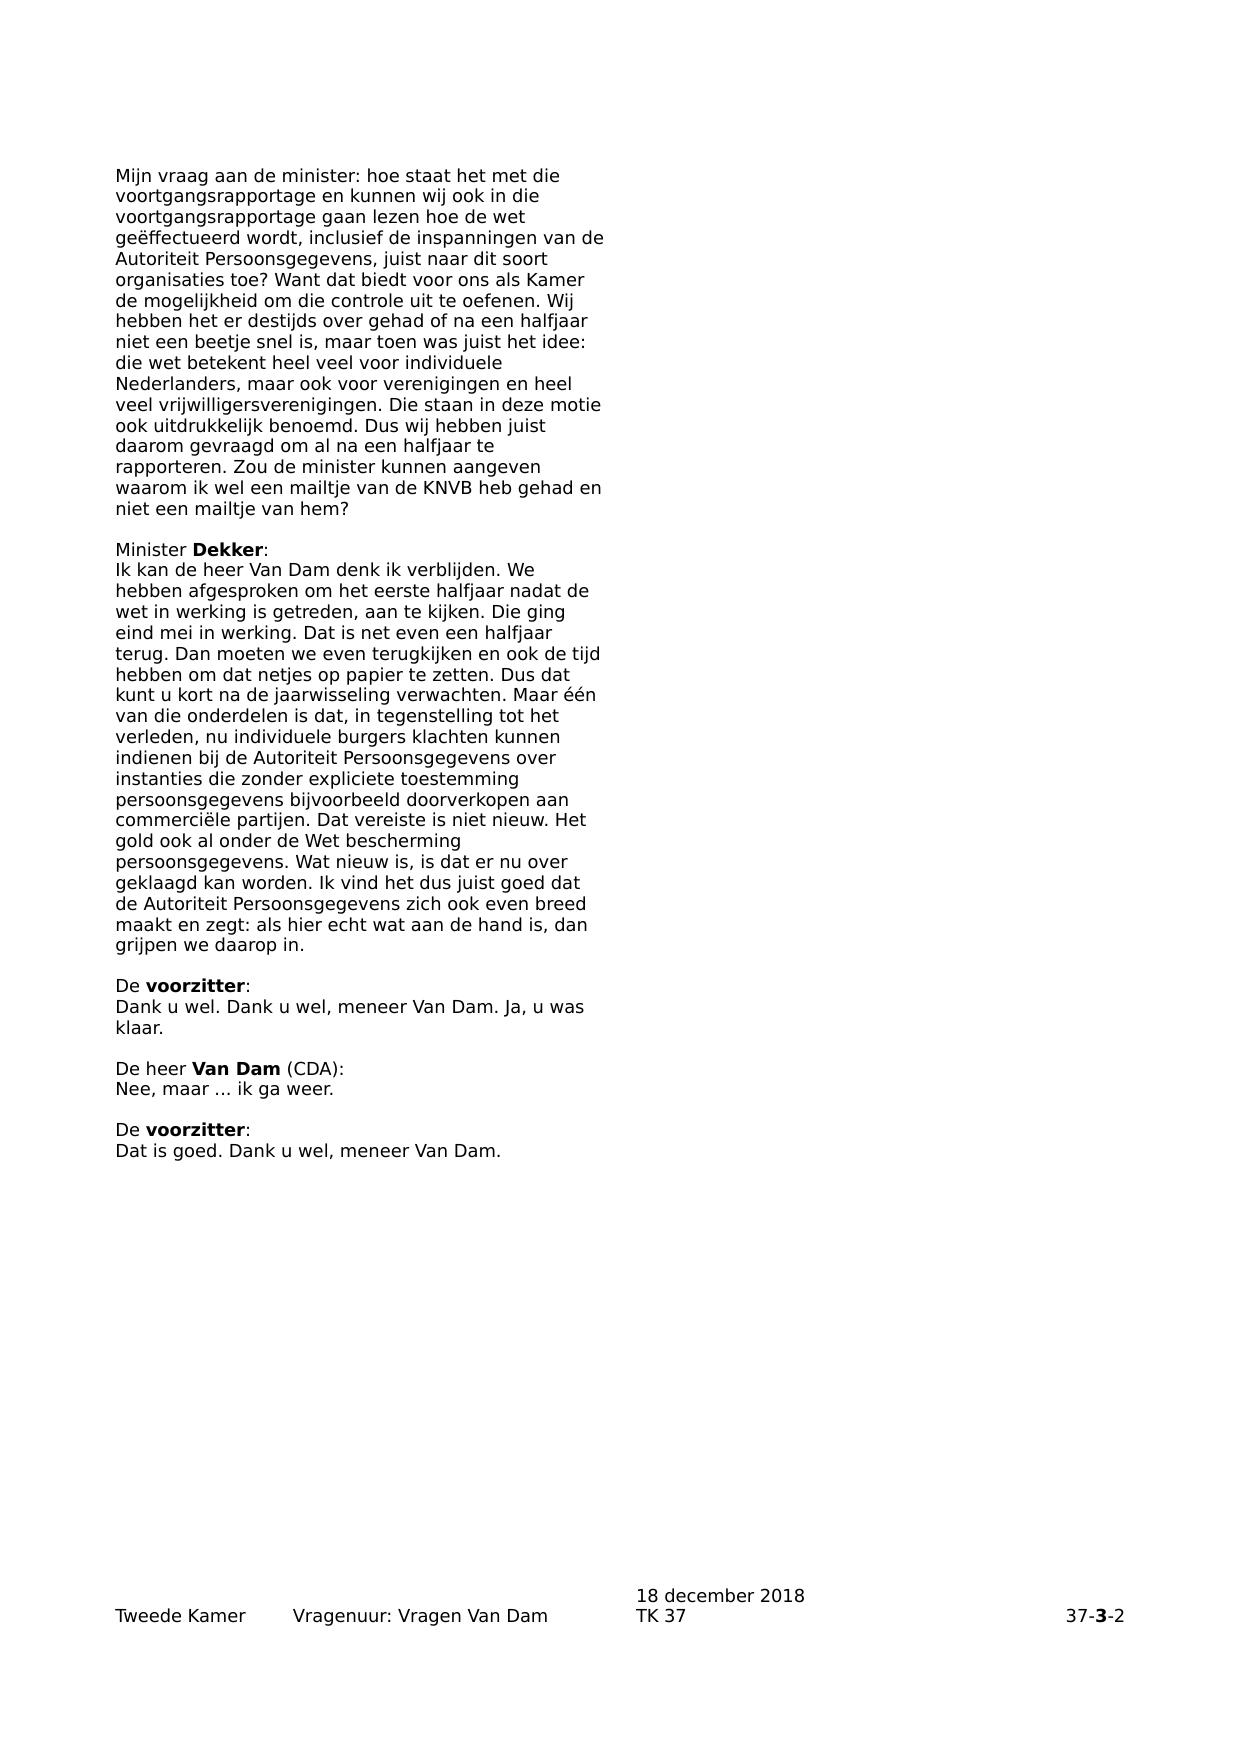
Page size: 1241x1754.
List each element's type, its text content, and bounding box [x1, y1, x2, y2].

text Minister Dekker: [115, 539, 605, 560]
text Ik kan de heer Van Dam denk ik verblijden. We hebben afgesproken om het eerste halfjaar nadat de wet in werking is getreden, aan te kijken. Die ging eind mei in werking. Dat is net even een halfjaar terug. Dan moeten we even terugkijken en ook de tijd hebben om dat netjes op papier te zetten. Dus dat kunt u kort na de jaarwisseling verwachten. Maar één van die onderdelen is dat, in tegenstelling tot het verleden, nu individuele burgers klachten kunnen indienen bij de Autoriteit Persoonsgegevens over instanties die zonder expliciete toestemming persoonsgegevens bijvoorbeeld doorverkopen aan commerciële partijen. Dat vereiste is niet nieuw. Het gold ook al onder de Wet bescherming persoonsgegevens. Wat nieuw is, is dat er nu over geklaagd kan worden. Ik vind het dus juist goed dat de Autoriteit Persoonsgegevens zich ook even breed maakt en zegt: als hier echt wat aan de hand is, dan grijpen we daarop in. [115, 560, 605, 956]
text Dank u wel. Dank u wel, meneer Van Dam. Ja, u was klaar. [115, 997, 605, 1038]
text Dat is goed. Dank u wel, meneer Van Dam. [115, 1141, 605, 1162]
text Nee, maar ... ik ga weer. [115, 1079, 605, 1100]
text Mijn vraag aan de minister: hoe staat het met die voortgangsrapportage en kunnen wij ook in die voortgangsrapportage gaan lezen hoe de wet geëffectueerd wordt, inclusief de inspanningen van de Autoriteit Persoonsgegevens, juist naar dit soort organisaties toe? Want dat biedt voor ons als Kamer de mogelijkheid om die controle uit te oefenen. Wij hebben het er destijds over gehad of na een halfjaar niet een beetje snel is, maar toen was juist het idee: die wet betekent heel veel voor individuele Nederlanders, maar ook voor verenigingen en heel veel vrijwilligersverenigingen. Die staan in deze motie ook uitdrukkelijk benoemd. Dus wij hebben juist daarom gevraagd om al na een halfjaar te rapporteren. Zou de minister kunnen aangeven waarom ik wel een mailtje van de KNVB heb gehad en niet een mailtje van hem? [115, 165, 605, 519]
text De heer Van Dam (CDA): [115, 1058, 605, 1079]
text De voorzitter: [115, 976, 605, 997]
text De voorzitter: [115, 1120, 605, 1141]
